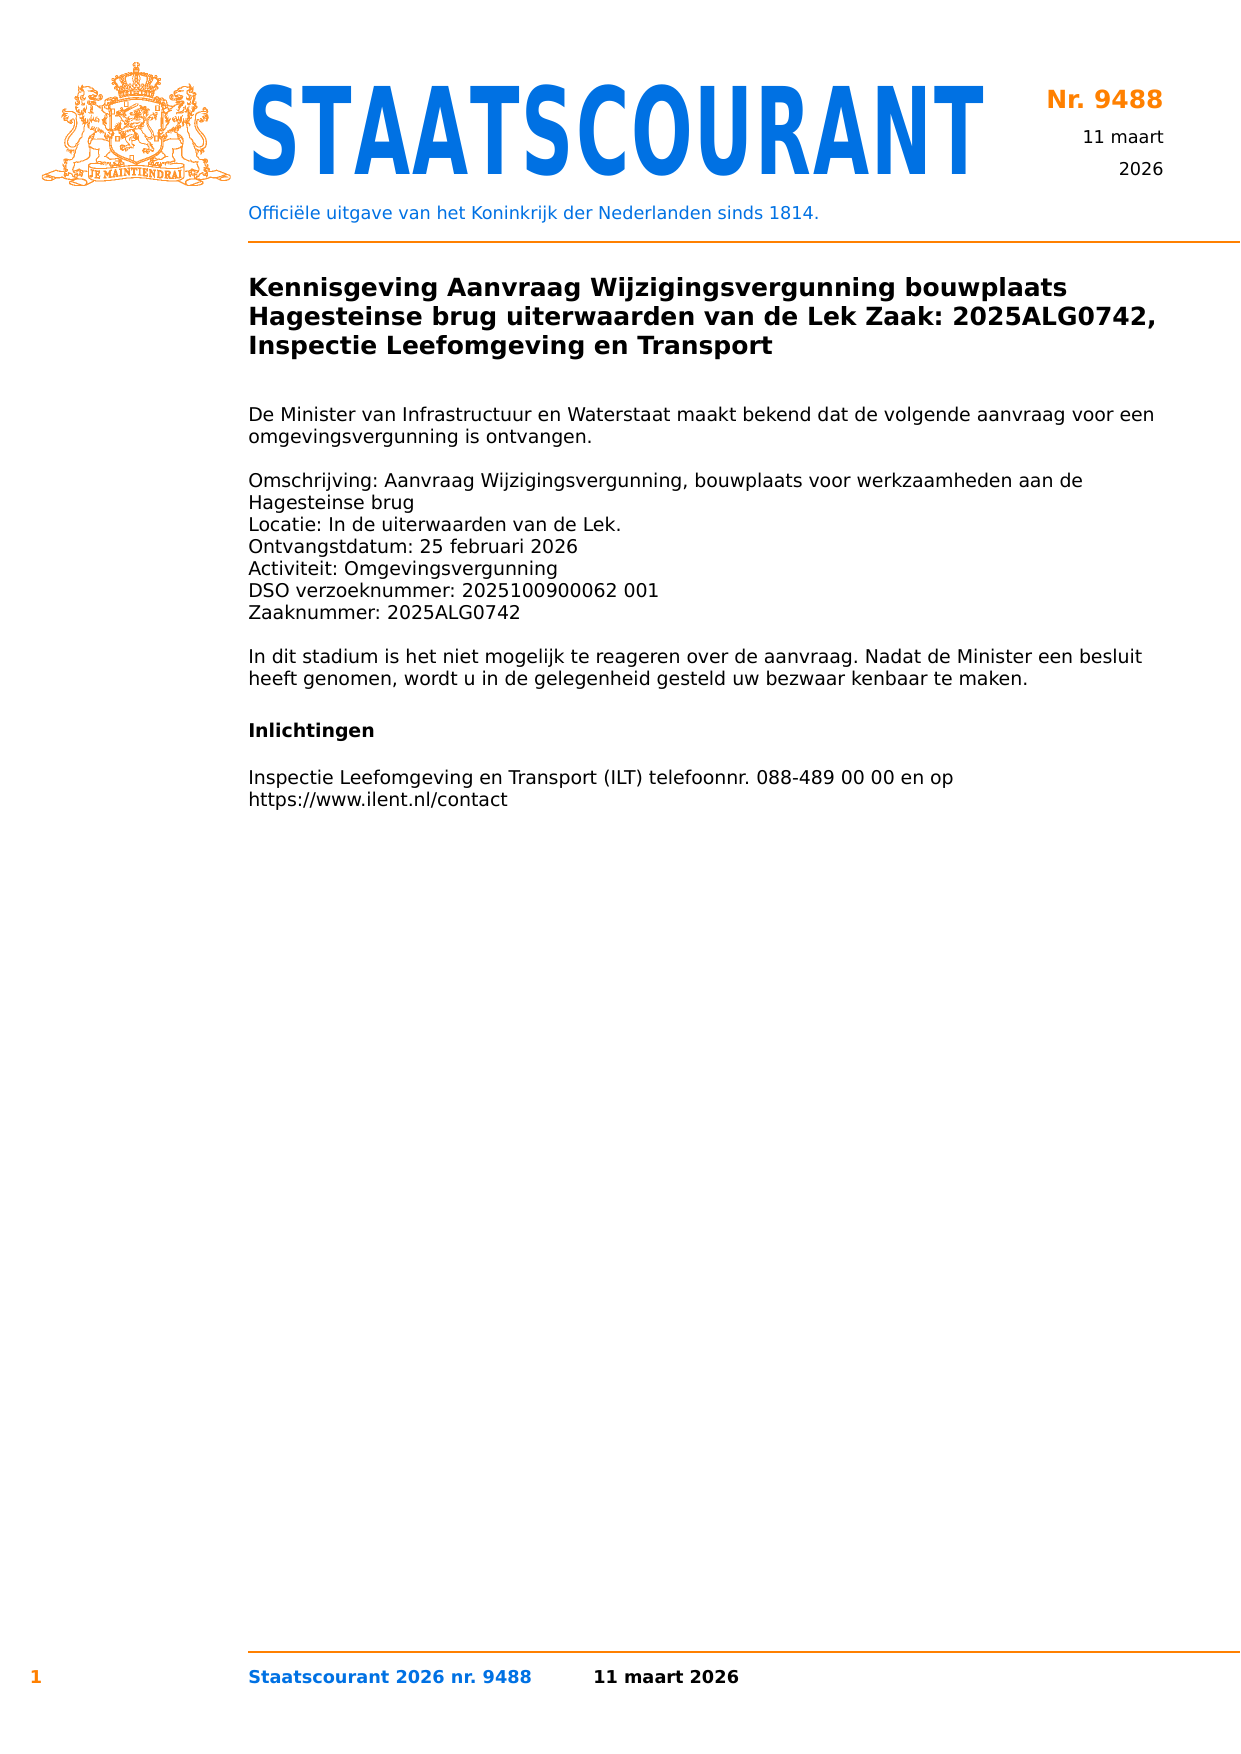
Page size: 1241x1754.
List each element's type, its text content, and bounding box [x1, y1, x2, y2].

picture [41, 62, 231, 186]
table_cell 11 maart [998, 121, 1240, 153]
table_cell 2026 [998, 153, 1240, 203]
text Activiteit: Omgevingsvergunning [248, 558, 1163, 580]
subtitle Kennisgeving Aanvraag Wijzigingsvergunning bouwplaats Hagesteinse brug uiterwaarden van de Lek Zaak: 2025ALG0742, Inspectie Leefomgeving en Transport [248, 273, 1163, 361]
text De Minister van Infrastructuur en Waterstaat maakt bekend dat de volgende aanvraag voor een omgevingsvergunning is ontvangen. [248, 404, 1163, 448]
text Locatie: In de uiterwaarden van de Lek. [248, 514, 1163, 536]
table_cell Officiële uitgave van het Koninkrijk der Nederlanden sinds 1814. [248, 203, 1240, 241]
text Omschrijving: Aanvraag Wijzigingsvergunning, bouwplaats voor werkzaamheden aan de Hagesteinse brug [248, 470, 1163, 514]
text DSO verzoeknummer: 2025100900062 001 [248, 580, 1163, 602]
table_header [25, 62, 248, 241]
table_header STAATSCOURANT [248, 62, 998, 203]
subtitle Inlichtingen [248, 720, 1163, 742]
text In dit stadium is het niet mogelijk te reageren over de aanvraag. Nadat de Minister een besluit heeft genomen, wordt u in de gelegenheid gesteld uw bezwaar kenbaar te maken. [248, 646, 1163, 690]
text Inspectie Leefomgeving en Transport (ILT) telefoonnr. 088-489 00 00 en op https://www.ilent.nl/contact [248, 767, 1163, 811]
text Ontvangstdatum: 25 februari 2026 [248, 536, 1163, 558]
table_header Nr. 9488 [998, 62, 1240, 121]
text Zaaknummer: 2025ALG0742 [248, 602, 1163, 624]
